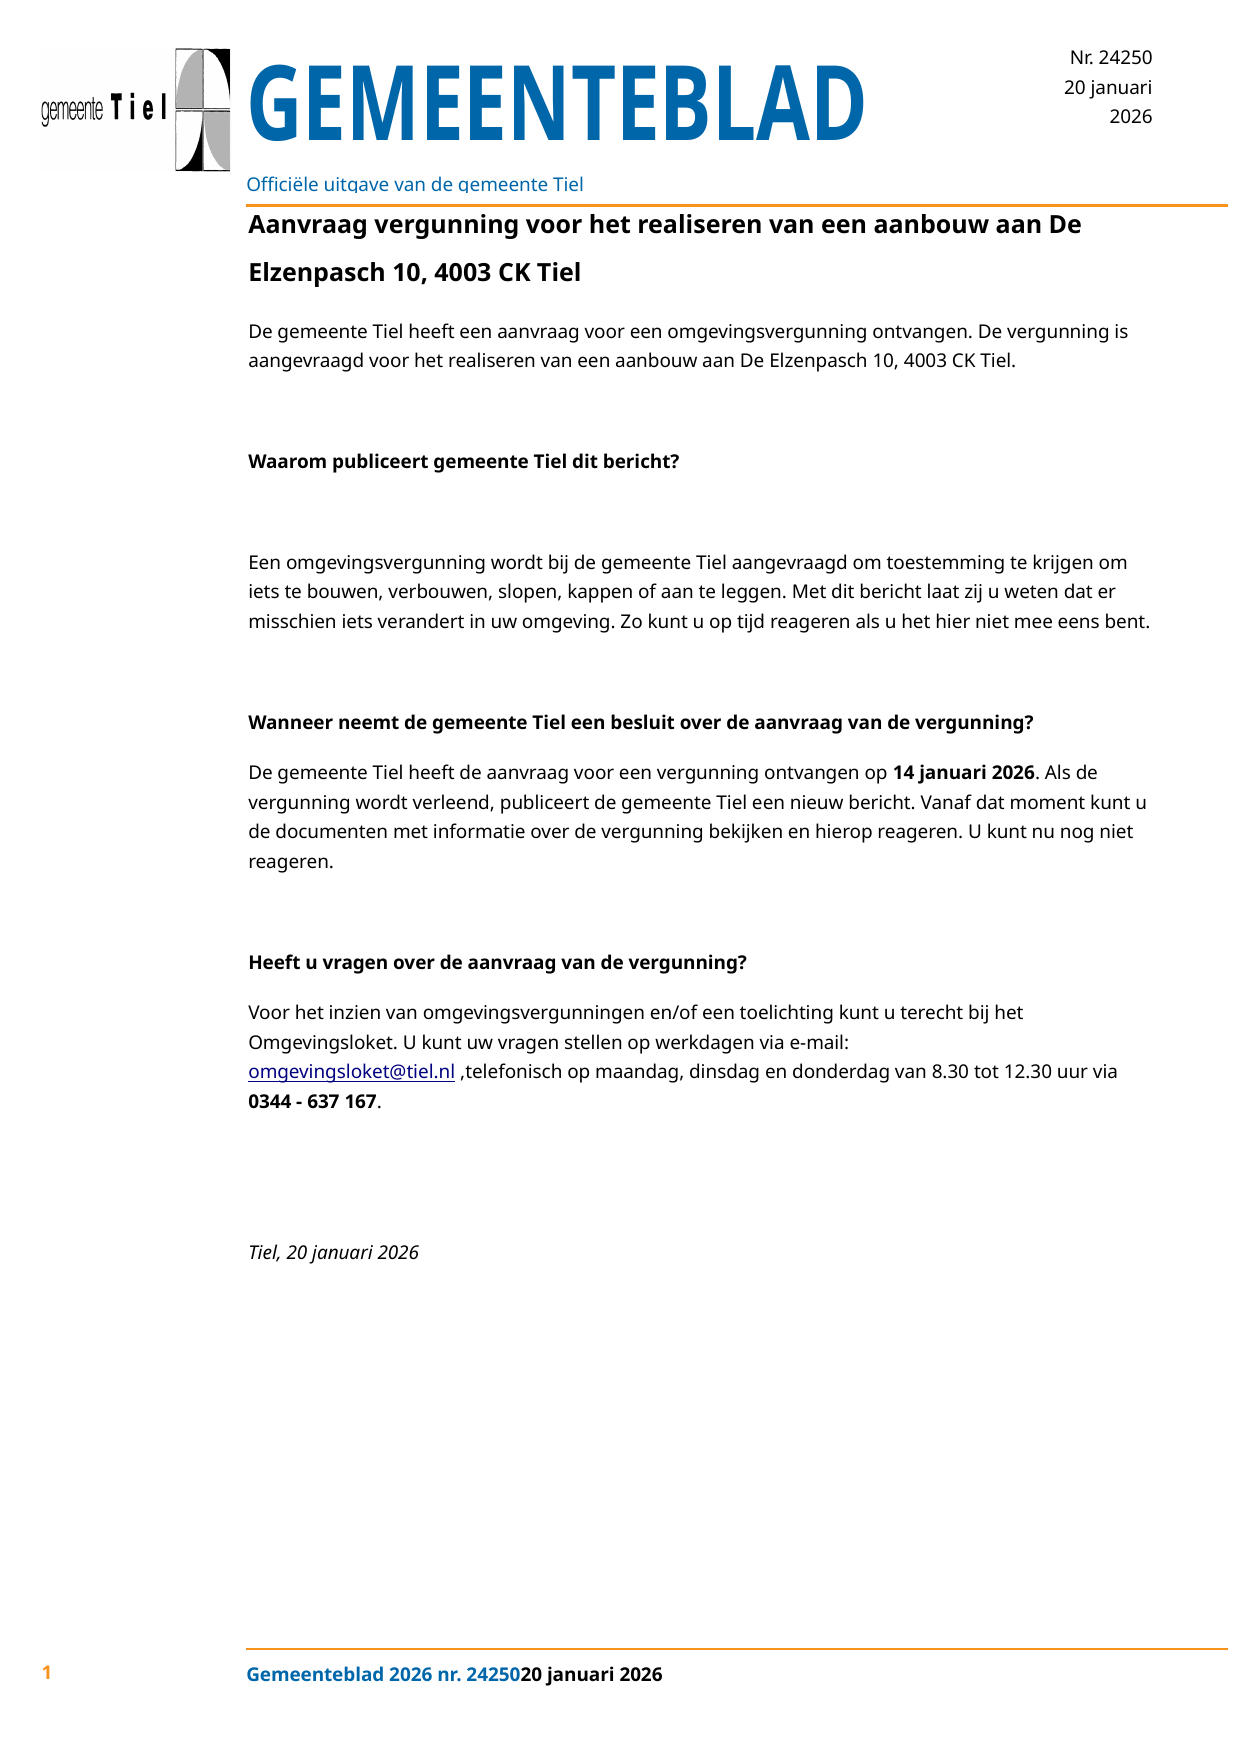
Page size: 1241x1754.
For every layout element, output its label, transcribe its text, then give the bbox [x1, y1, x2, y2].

text Voor het inzien van omgevingsvergunningen en/of een toelichting kunt u terecht bij het Omgevingsloket. U kunt uw vragen stellen op werkdagen via e-mail: omgevingsloket@tiel.nl ,telefonisch op maandag, dinsdag en donderdag van 8.30 tot 12.30 uur via 0344 - 637 167. [248, 999, 1152, 1114]
text Waarom publiceert gemeente Tiel dit bericht? [248, 448, 1152, 474]
text Tiel, 20 januari 2026 [248, 1239, 1152, 1265]
text De gemeente Tiel heeft de aanvraag voor een vergunning ontvangen op 14 januari 2026. Als de vergunning wordt verleend, publiceert de gemeente Tiel een nieuw bericht. Vanaf dat moment kunt u de documenten met informatie over de vergunning bekijken en hierop reageren. U kunt nu nog niet reageren. [248, 759, 1152, 874]
picture [41, 47, 231, 172]
text Een omgevingsvergunning wordt bij de gemeente Tiel aangevraagd om toestemming te krijgen om iets te bouwen, verbouwen, slopen, kappen of aan te leggen. Met dit bericht laat zij u weten dat er misschien iets verandert in uw omgeving. Zo kunt u op tijd reageren als u het hier niet mee eens bent. [248, 549, 1152, 634]
text Wanneer neemt de gemeente Tiel een besluit over de aanvraag van de vergunning? [248, 709, 1152, 735]
text Aanvraag vergunning voor het realiseren van een aanbouw aan De Elzenpasch 10, 4003 CK Tiel [248, 207, 1152, 288]
text De gemeente Tiel heeft een aanvraag voor een omgevingsvergunning ontvangen. De vergunning is aangevraagd voor het realiseren van een aanbouw aan De Elzenpasch 10, 4003 CK Tiel. [248, 318, 1152, 373]
text Heeft u vragen over de aanvraag van de vergunning? [248, 949, 1152, 975]
